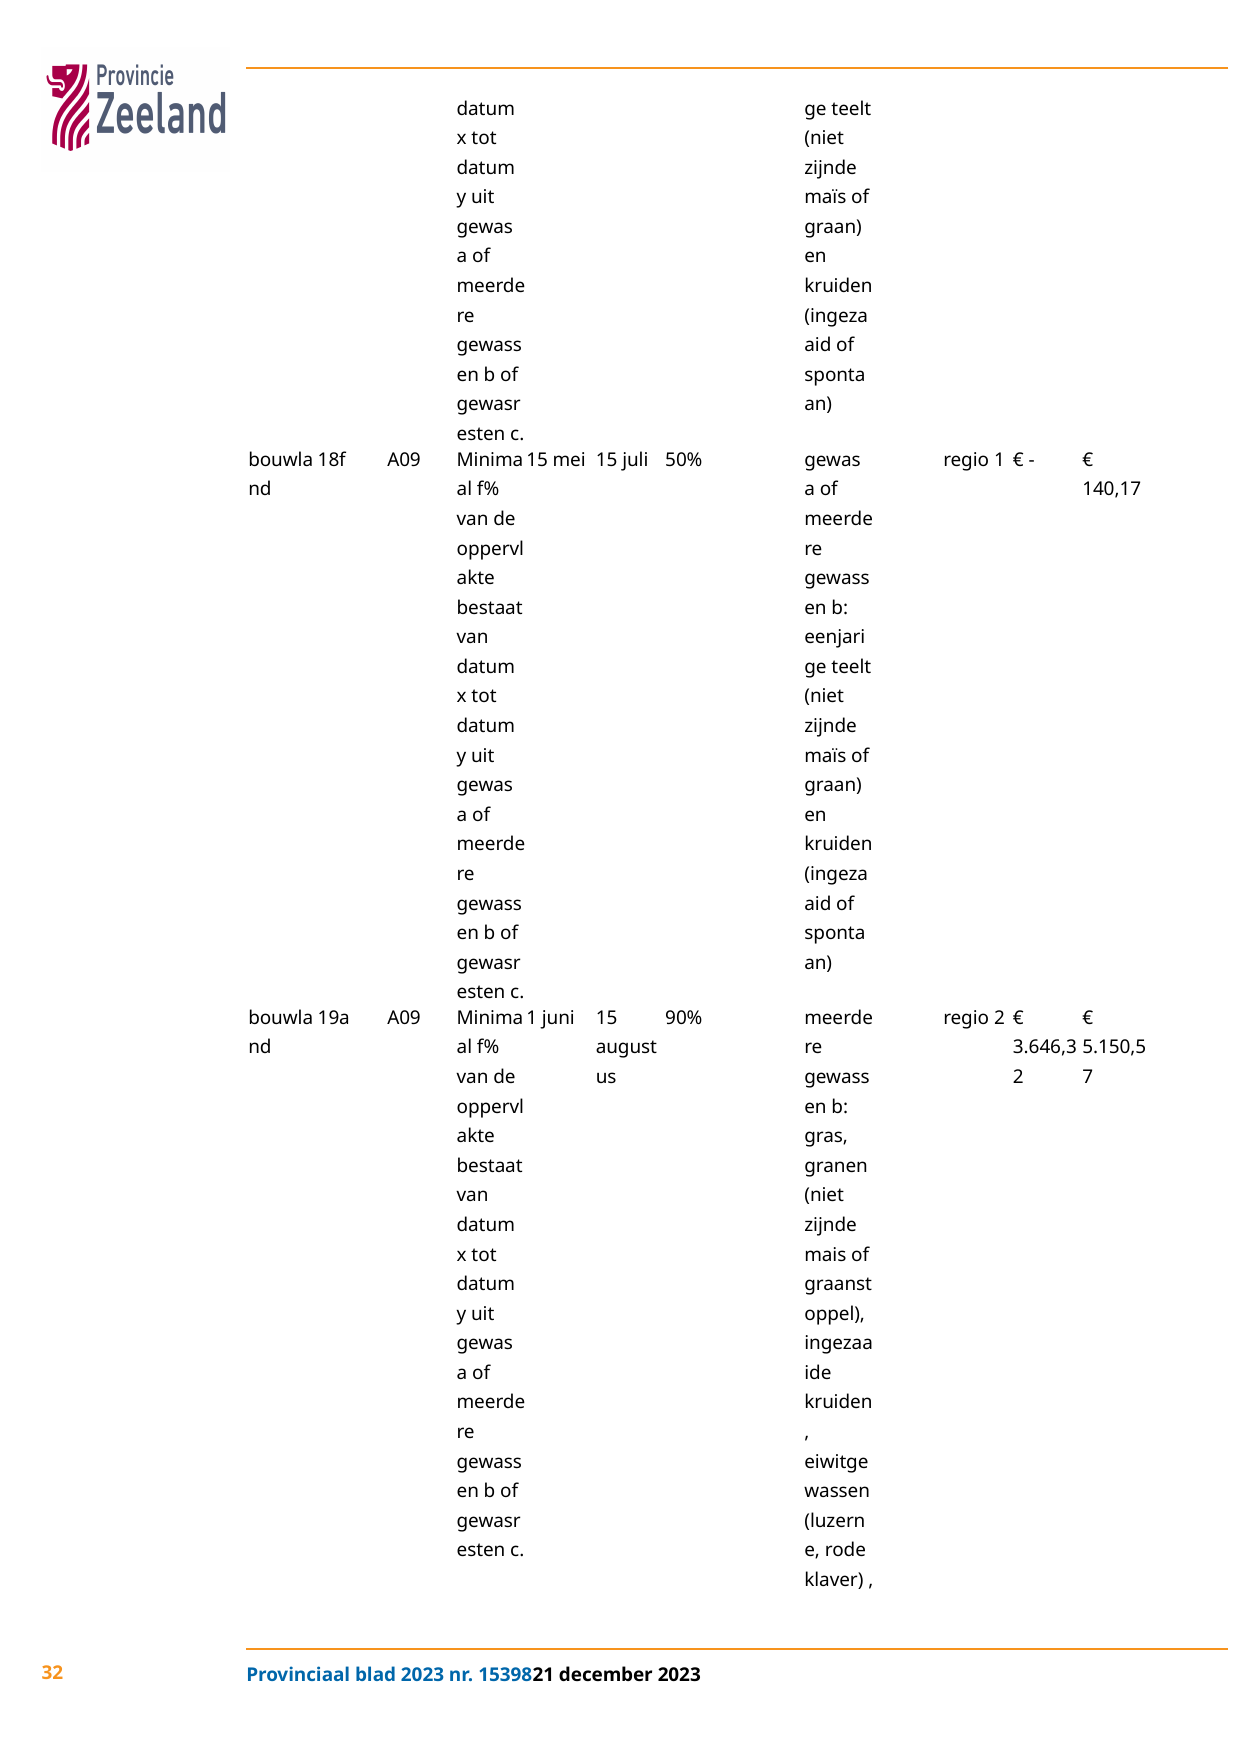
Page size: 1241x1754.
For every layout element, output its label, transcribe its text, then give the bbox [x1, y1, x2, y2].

table_cell € - [1013, 446, 1082, 1004]
table_cell € 5.150,57 [1082, 1004, 1152, 1592]
table_cell 15 mei [526, 446, 596, 1004]
table_cell [735, 95, 804, 446]
table_cell 50% [665, 446, 734, 1004]
table_cell 15 augustus [596, 1004, 665, 1592]
table_cell Minimaal f% van de oppervlakte bestaat van datum x tot datum y uit gewas a of meerdere gewassen b of gewasresten c. [456, 1004, 526, 1592]
table_cell 1 juni [526, 1004, 596, 1592]
table_cell regio 1 [943, 446, 1013, 1004]
table_cell 90% [665, 1004, 734, 1592]
table_cell € 140,17 [1082, 446, 1152, 1004]
table_cell [526, 95, 596, 446]
table_cell [1013, 95, 1082, 446]
table_cell [248, 95, 317, 446]
table_cell Minimaal f% van de oppervlakte bestaat van datum x tot datum y uit gewas a of meerdere gewassen b of gewasresten c. [456, 446, 526, 1004]
table_cell ge teelt (niet zijnde maïs of graan) en kruiden (ingezaaid of spontaan) [804, 95, 873, 446]
table_cell bouwland [248, 446, 317, 1004]
table_cell [735, 446, 804, 1004]
table_cell [874, 95, 943, 446]
table_cell [874, 1004, 943, 1592]
table_cell [874, 446, 943, 1004]
table_cell A09 [387, 1004, 456, 1592]
table_cell A09 [387, 446, 456, 1004]
table_cell [735, 1004, 804, 1592]
table_cell 19a [318, 1004, 387, 1592]
table_cell [943, 95, 1013, 446]
table_cell 18f [318, 446, 387, 1004]
table_cell 15 juli [596, 446, 665, 1004]
table_cell bouwland [248, 1004, 317, 1592]
table_cell datum x tot datum y uit gewas a of meerdere gewassen b of gewasresten c. [456, 95, 526, 446]
table_cell [318, 95, 387, 446]
table_cell [387, 95, 456, 446]
table_cell [1082, 95, 1152, 446]
table_cell meerdere gewassen b: gras, granen (niet zijnde mais of graanstoppel), ingezaaide kruiden, eiwitgewassen (luzerne, rode klaver) , [804, 1004, 873, 1592]
picture [41, 47, 231, 172]
table_cell regio 2 [943, 1004, 1013, 1592]
table_cell [596, 95, 665, 446]
table_cell € 3.646,32 [1013, 1004, 1082, 1592]
table_cell gewas a of meerdere gewassen b: eenjarige teelt (niet zijnde maïs of graan) en kruiden (ingezaaid of spontaan) [804, 446, 873, 1004]
table_cell [665, 95, 734, 446]
